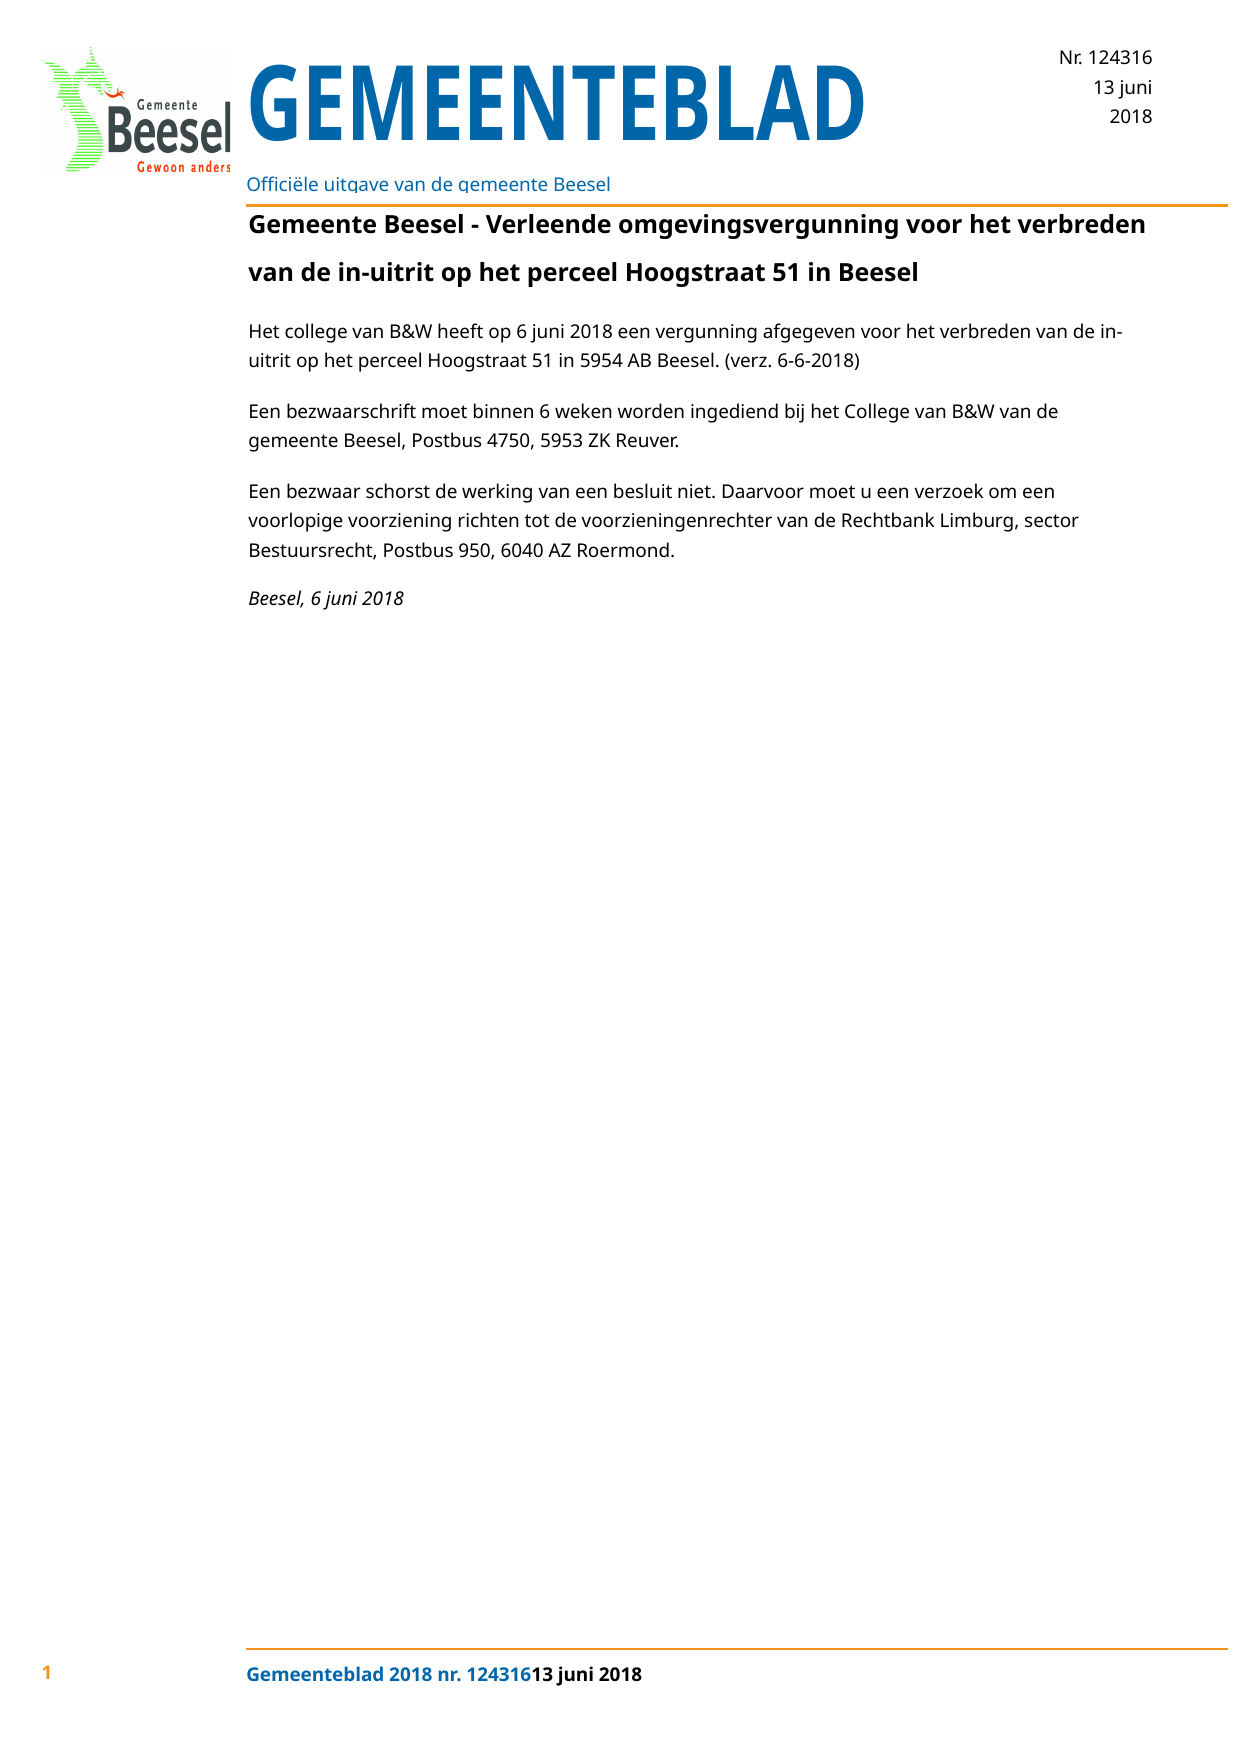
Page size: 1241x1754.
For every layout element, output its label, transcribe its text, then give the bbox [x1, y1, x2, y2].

text Een bezwaarschrift moet binnen 6 weken worden ingediend bij het College van B&W van de gemeente Beesel, Postbus 4750, 5953 ZK Reuver. [248, 398, 1152, 453]
picture [41, 47, 231, 172]
text Het college van B&W heeft op 6 juni 2018 een vergunning afgegeven voor het verbreden van de in-uitrit op het perceel Hoogstraat 51 in 5954 AB Beesel. (verz. 6-6-2018) [248, 318, 1152, 373]
text Een bezwaar schorst de werking van een besluit niet. Daarvoor moet u een verzoek om een voorlopige voorziening richten tot de voorzieningenrechter van de Rechtbank Limburg, sector Bestuursrecht, Postbus 950, 6040 AZ Roermond. [248, 478, 1152, 563]
text Gemeente Beesel - Verleende omgevingsvergunning voor het verbreden van de in-uitrit op het perceel Hoogstraat 51 in Beesel [248, 207, 1152, 288]
text Beesel, 6 juni 2018 [248, 585, 1152, 611]
